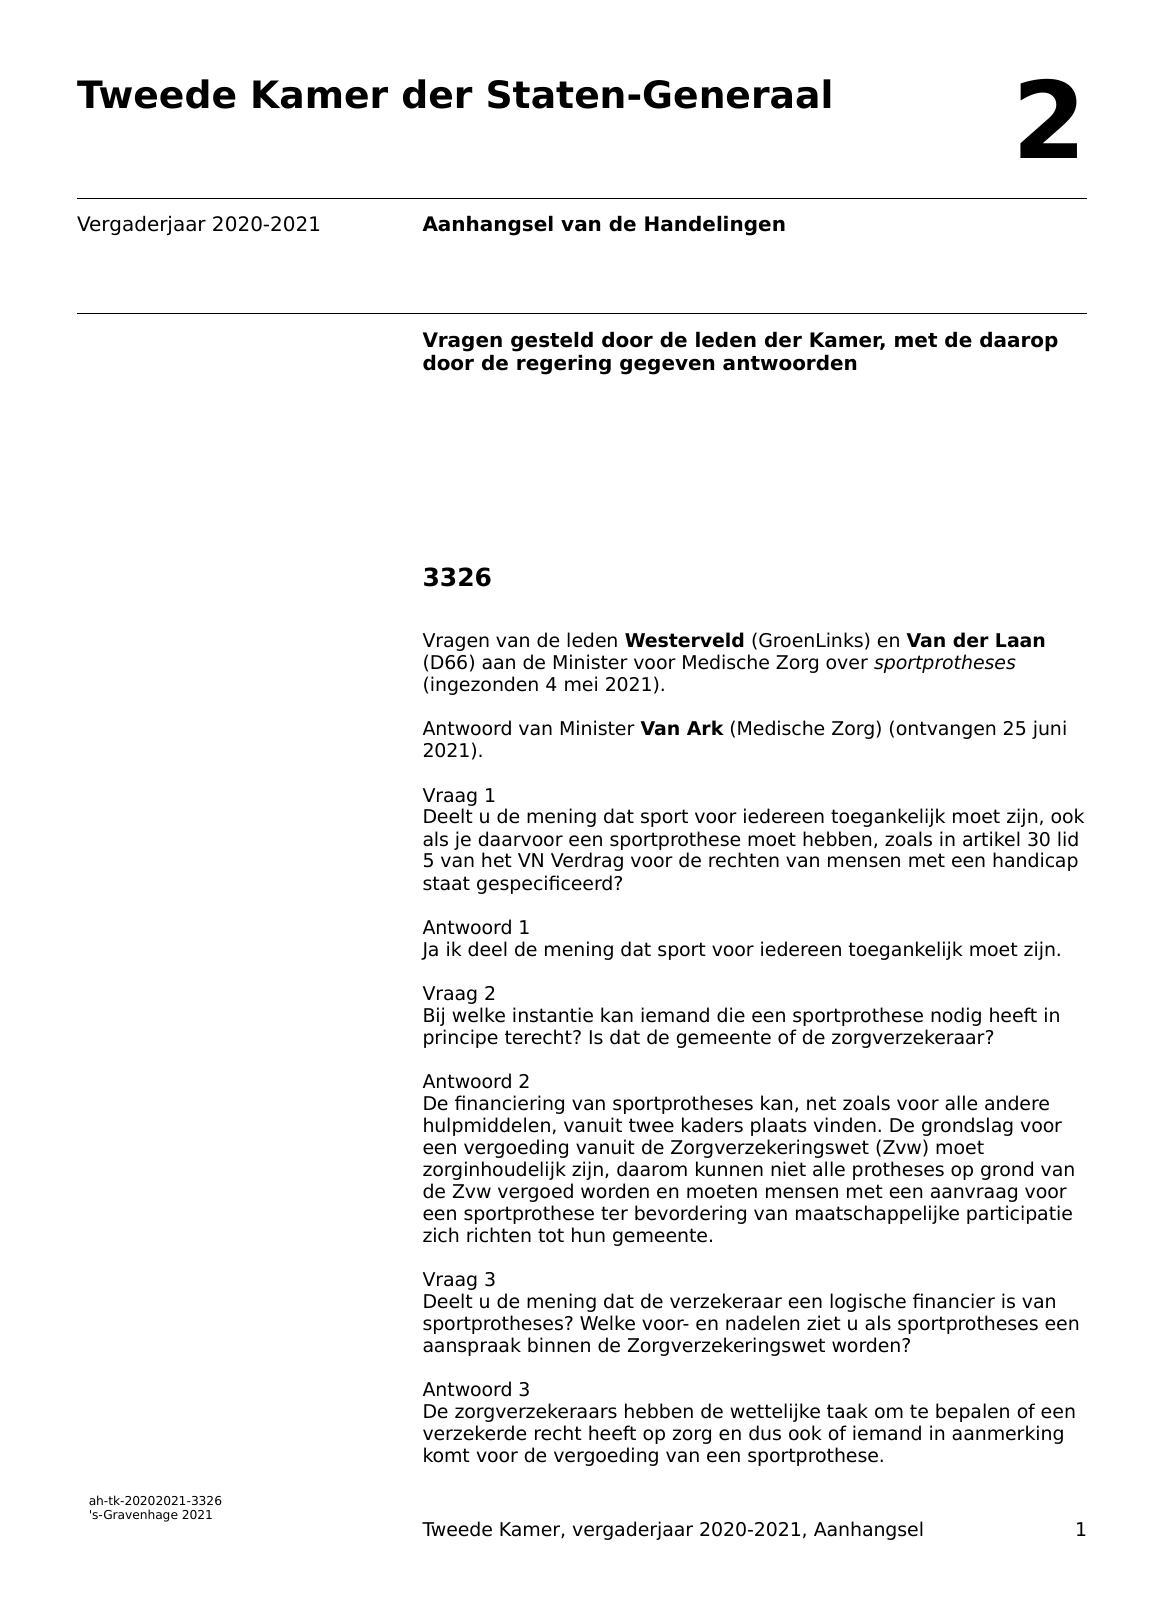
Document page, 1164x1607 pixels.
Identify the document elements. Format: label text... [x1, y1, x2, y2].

text Vraag 3 [422, 1269, 1087, 1291]
text Vraag 1 [422, 784, 1087, 806]
table_cell Vragen gesteld door de leden der Kamer, met de daarop door de regering gegeven antwoorden [422, 314, 1087, 375]
text Vraag 2 [422, 983, 1087, 1005]
text Antwoord 2 [422, 1071, 1087, 1093]
text Deelt u de mening dat sport voor iedereen toegankelijk moet zijn, ook als je daarvoor een sportprothese moet hebben, zoals in artikel 30 lid 5 van het VN Verdrag voor de rechten van mensen met een handicap staat gespecificeerd? [422, 806, 1087, 894]
table_header Tweede Kamer der Staten-Generaal [77, 59, 886, 198]
table_cell Vergaderjaar 2020-2021 [77, 199, 422, 313]
text Antwoord 3 [422, 1379, 1087, 1401]
text Ja ik deel de mening dat sport voor iedereen toegankelijk moet zijn. [422, 938, 1087, 961]
text 's-Gravenhage 2021 [88, 1508, 323, 1522]
text Vragen van de leden Westerveld (GroenLinks) en Van der Laan (D66) aan de Minister voor Medische Zorg over sportprotheses (ingezonden 4 mei 2021). [422, 630, 1087, 696]
text 3326 [422, 563, 1087, 592]
text Bij welke instantie kan iemand die een sportprothese nodig heeft in principe terecht? Is dat de gemeente of de zorgverzekeraar? [422, 1005, 1087, 1049]
text ah-tk-20202021-3326 [88, 1494, 323, 1508]
table_header 2 [886, 59, 1087, 198]
text Deelt u de mening dat de verzekeraar een logische financier is van sportprotheses? Welke voor- en nadelen ziet u als sportprotheses een aanspraak binnen de Zorgverzekeringswet worden? [422, 1291, 1087, 1357]
table_cell [77, 314, 422, 375]
text De zorgverzekeraars hebben de wettelijke taak om te bepalen of een verzekerde recht heeft op zorg en dus ook of iemand in aanmerking komt voor de vergoeding van een sportprothese. [422, 1401, 1087, 1467]
text De financiering van sportprotheses kan, net zoals voor alle andere hulpmiddelen, vanuit twee kaders plaats vinden. De grondslag voor een vergoeding vanuit de Zorgverzekeringswet (Zvw) moet zorginhoudelijk zijn, daarom kunnen niet alle protheses op grond van de Zvw vergoed worden en moeten mensen met een aanvraag voor een sportprothese ter bevordering van maatschappelijke participatie zich richten tot hun gemeente. [422, 1093, 1087, 1247]
text Antwoord van Minister Van Ark (Medische Zorg) (ontvangen 25 juni 2021). [422, 718, 1087, 762]
table_cell Aanhangsel van de Handelingen [422, 199, 1087, 313]
text Antwoord 1 [422, 917, 1087, 938]
